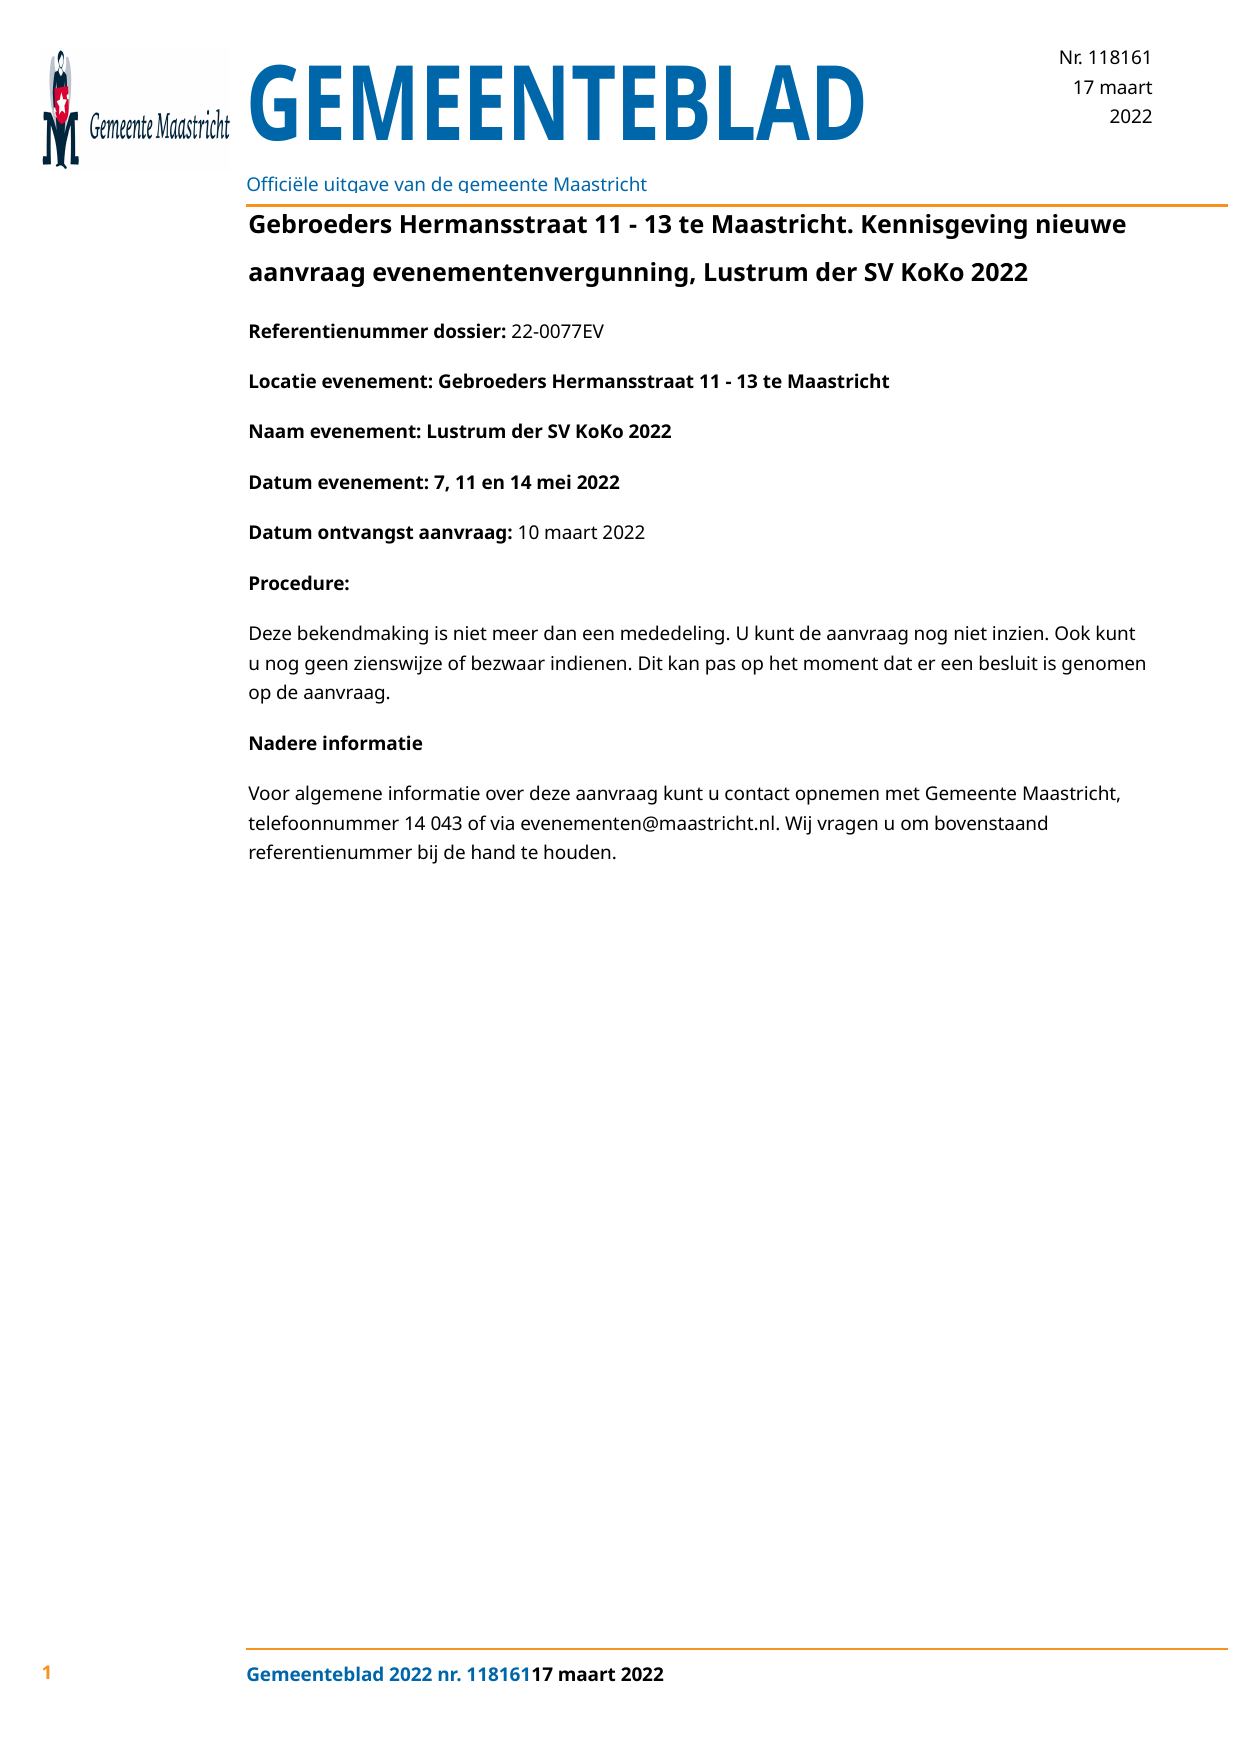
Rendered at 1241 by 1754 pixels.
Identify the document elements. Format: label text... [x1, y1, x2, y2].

text Naam evenement: Lustrum der SV KoKo 2022 [248, 419, 1152, 444]
picture [41, 47, 231, 172]
text Nadere informatie [248, 730, 1152, 756]
text Datum ontvangst aanvraag: 10 maart 2022 [248, 519, 1152, 545]
text Voor algemene informatie over deze aanvraag kunt u contact opnemen met Gemeente Maastricht, telefoonnummer 14 043 of via evenementen@maastricht.nl. Wij vragen u om bovenstaand referentienummer bij de hand te houden. [248, 780, 1152, 865]
text Referentienummer dossier: 22-0077EV [248, 318, 1152, 344]
text Locatie evenement: Gebroeders Hermansstraat 11 - 13 te Maastricht [248, 368, 1152, 394]
text Procedure: [248, 570, 1152, 596]
text Gebroeders Hermansstraat 11 - 13 te Maastricht. Kennisgeving nieuwe aanvraag evenementenvergunning, Lustrum der SV KoKo 2022 [248, 207, 1152, 288]
text Deze bekendmaking is niet meer dan een mededeling. U kunt de aanvraag nog niet inzien. Ook kunt u nog geen zienswijze of bezwaar indienen. Dit kan pas op het moment dat er een besluit is genomen op de aanvraag. [248, 620, 1152, 705]
text Datum evenement: 7, 11 en 14 mei 2022 [248, 469, 1152, 495]
